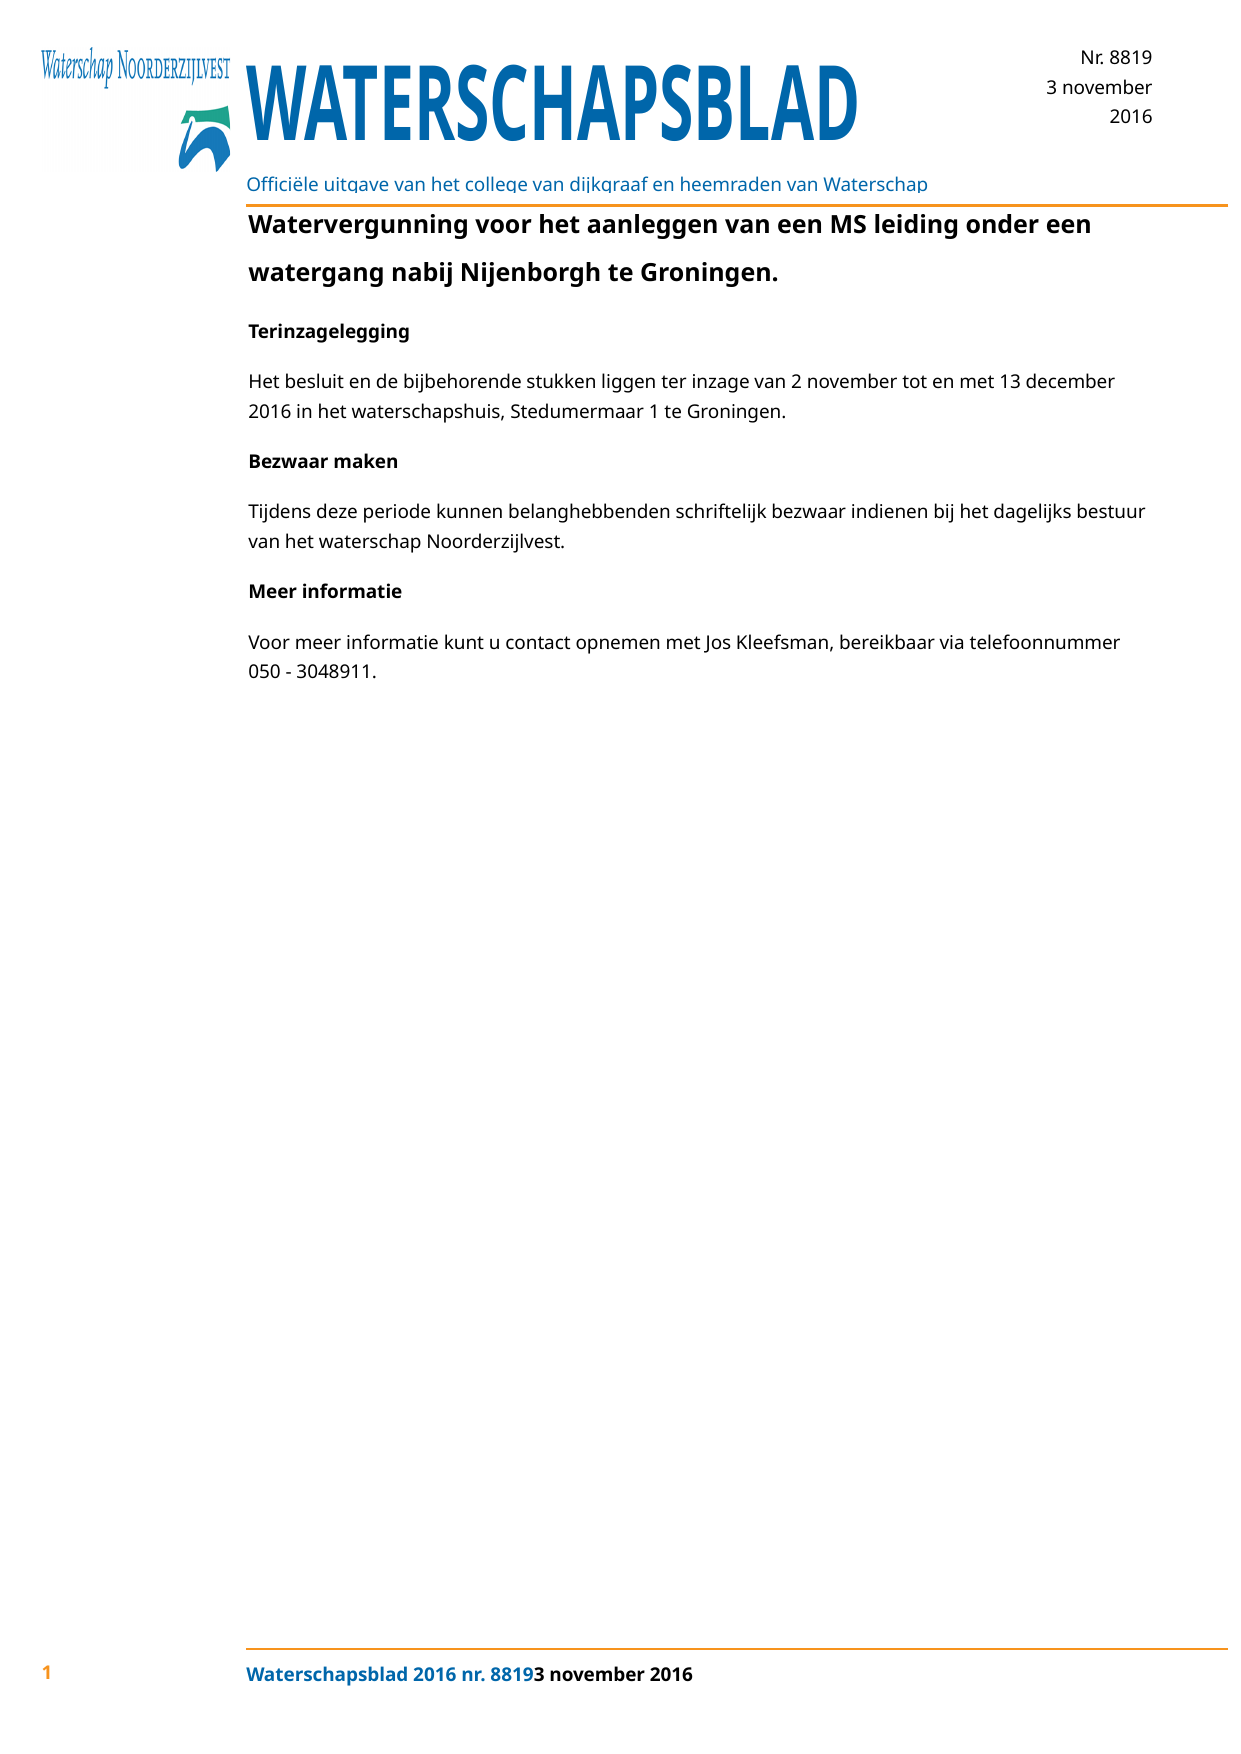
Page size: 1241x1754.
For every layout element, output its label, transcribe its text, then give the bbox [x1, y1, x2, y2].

text Terinzagelegging [248, 318, 1152, 344]
text Het besluit en de bijbehorende stukken liggen ter inzage van 2 november tot en met 13 december 2016 in het waterschapshuis, Stedumermaar 1 te Groningen. [248, 368, 1152, 424]
text Meer informatie [248, 579, 1152, 604]
text Watervergunning voor het aanleggen van een MS leiding onder een watergang nabij Nijenborgh te Groningen. [248, 207, 1152, 288]
text Bezwaar maken [248, 448, 1152, 474]
picture [41, 47, 231, 172]
text Tijdens deze periode kunnen belanghebbenden schriftelijk bezwaar indienen bij het dagelijks bestuur van het waterschap Noorderzijlvest. [248, 499, 1152, 554]
text Voor meer informatie kunt u contact opnemen met Jos Kleefsman, bereikbaar via telefoonnummer 050 - 3048911. [248, 629, 1152, 684]
